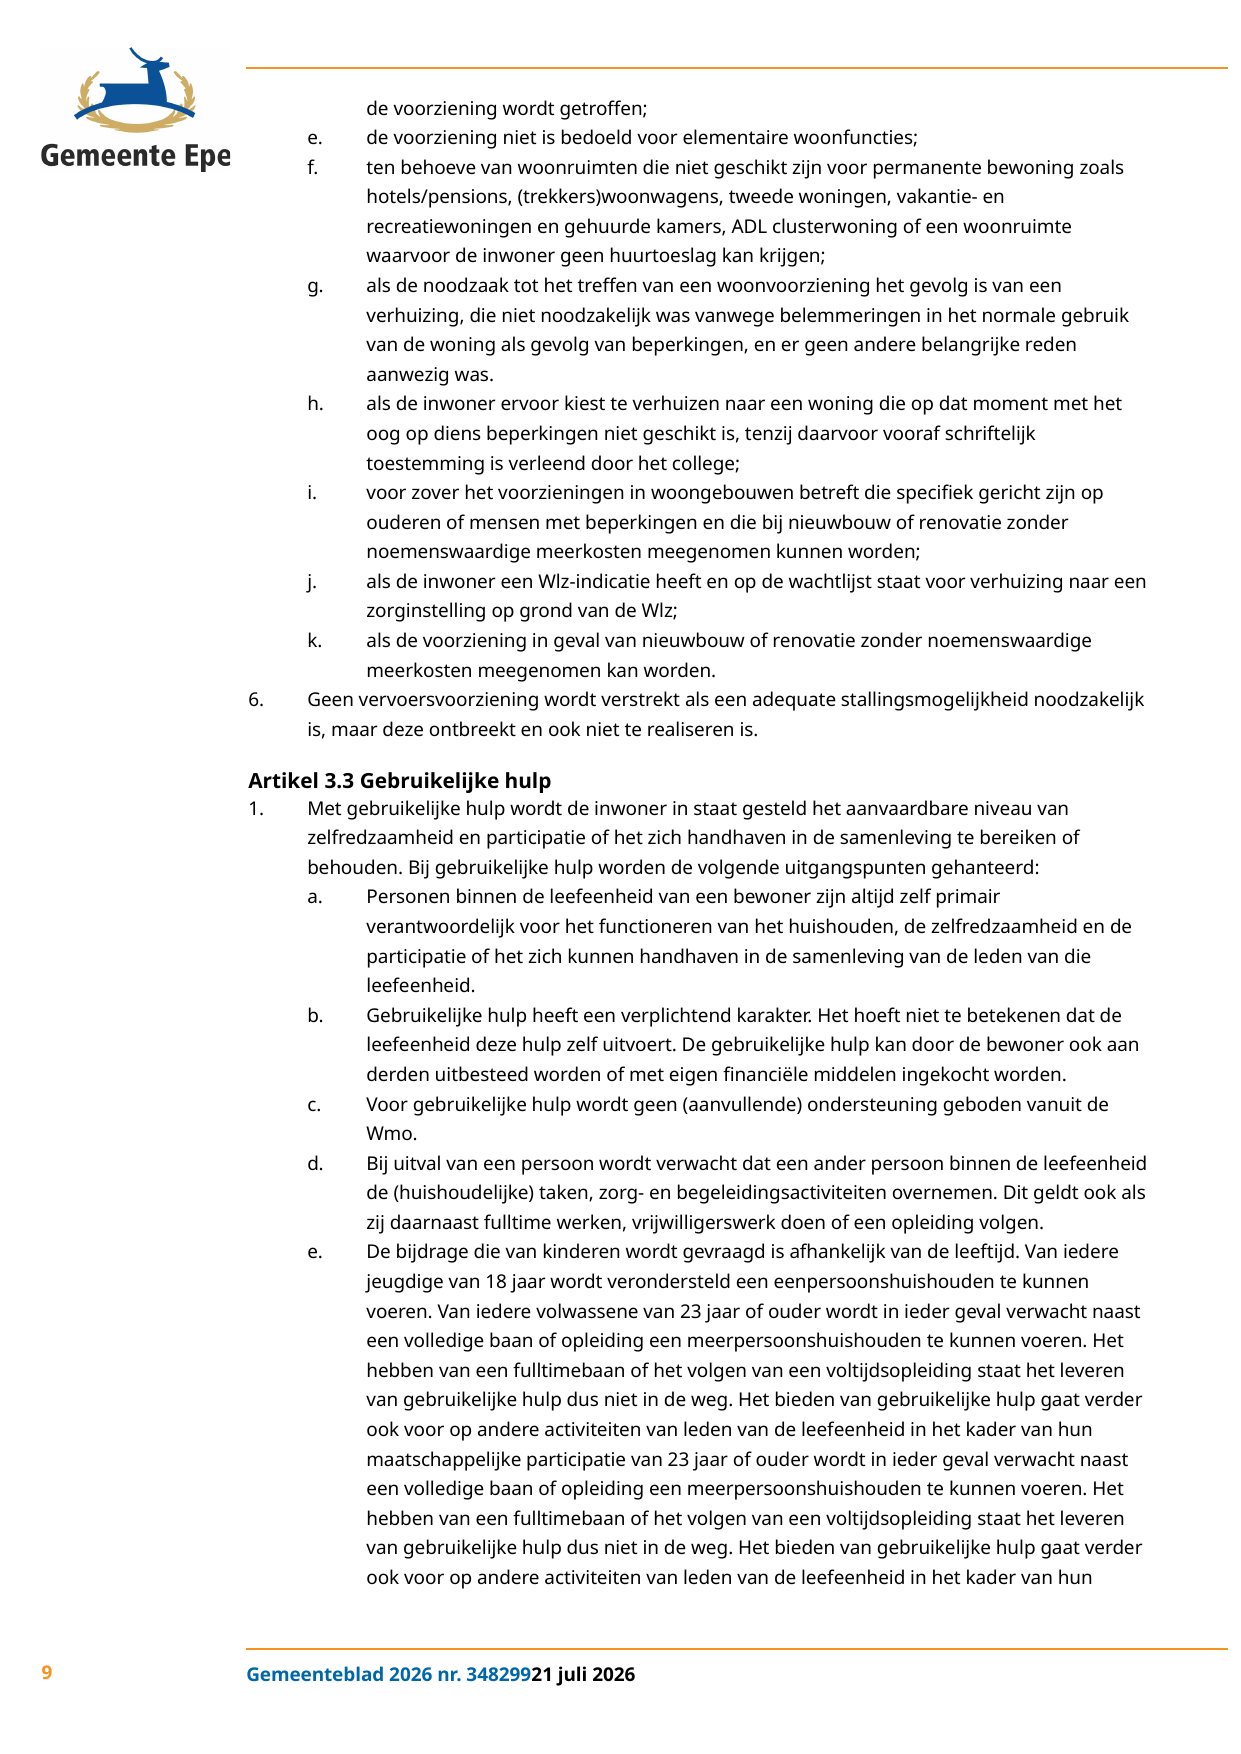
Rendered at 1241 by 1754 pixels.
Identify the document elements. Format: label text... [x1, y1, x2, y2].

list ten behoeve van woonruimten die niet geschikt zijn voor permanente bewoning zoals hotels/pensions, (trekkers)woonwagens, tweede woningen, vakantie- en recreatiewoningen en gehuurde kamers, ADL clusterwoning of een woonruimte waarvoor de inwoner geen huurtoeslag kan krijgen; [307, 154, 1152, 268]
picture [41, 47, 231, 172]
list als de noodzaak tot het treffen van een woonvoorziening het gevolg is van een verhuizing, die niet noodzakelijk was vanwege belemmeringen in het normale gebruik van de woning als gevolg van beperkingen, en er geen andere belangrijke reden aanwezig was. [307, 272, 1152, 387]
list Geen vervoersvoorziening wordt verstrekt als een adequate stallingsmogelijkheid noodzakelijk is, maar deze ontbreekt en ook niet te realiseren is. [248, 686, 1152, 742]
list als de voorziening in geval van nieuwbouw of renovatie zonder noemenswaardige meerkosten meegenomen kan worden. [307, 627, 1152, 683]
list Bij uitval van een persoon wordt verwacht dat een ander persoon binnen de leefeenheid de (huishoudelijke) taken, zorg- en begeleidingsactiviteiten overnemen. Dit geldt ook als zij daarnaast fulltime werken, vrijwilligerswerk doen of een opleiding volgen. [307, 1150, 1152, 1235]
list als de inwoner ervoor kiest te verhuizen naar een woning die op dat moment met het oog op diens beperkingen niet geschikt is, tenzij daarvoor vooraf schriftelijk toestemming is verleend door het college; [307, 391, 1152, 476]
list de voorziening niet is bedoeld voor elementaire woonfuncties; [307, 124, 1152, 150]
list Voor gebruikelijke hulp wordt geen (aanvullende) ondersteuning geboden vanuit de Wmo. [307, 1091, 1152, 1146]
list Gebruikelijke hulp heeft een verplichtend karakter. Het hoeft niet te betekenen dat de leefeenheid deze hulp zelf uitvoert. De gebruikelijke hulp kan door de bewoner ook aan derden uitbesteed worden of met eigen financiële middelen ingekocht worden. [307, 1002, 1152, 1087]
text Artikel 3.3 Gebruikelijke hulp [248, 766, 1152, 795]
list voor zover het voorzieningen in woongebouwen betreft die specifiek gericht zijn op ouderen of mensen met beperkingen en die bij nieuwbouw of renovatie zonder noemenswaardige meerkosten meegenomen kunnen worden; [307, 479, 1152, 564]
list Personen binnen de leefeenheid van een bewoner zijn altijd zelf primair verantwoordelijk voor het functioneren van het huishouden, de zelfredzaamheid en de participatie of het zich kunnen handhaven in de samenleving van de leden van die leefeenheid. [307, 884, 1152, 998]
list als de inwoner een Wlz-indicatie heeft en op de wachtlijst staat voor verhuizing naar een zorginstelling op grond van de Wlz; [307, 568, 1152, 623]
list de voorziening wordt getroffen; [307, 95, 1152, 121]
list De bijdrage die van kinderen wordt gevraagd is afhankelijk van de leeftijd. Van iedere jeugdige van 18 jaar wordt verondersteld een eenpersoonshuishouden te kunnen voeren. Van iedere volwassene van 23 jaar of ouder wordt in ieder geval verwacht naast een volledige baan of opleiding een meerpersoonshuishouden te kunnen voeren. Het hebben van een fulltimebaan of het volgen van een voltijdsopleiding staat het leveren van gebruikelijke hulp dus niet in de weg. Het bieden van gebruikelijke hulp gaat verder ook voor op andere activiteiten van leden van de leefeenheid in het kader van hun maatschappelijke participatie van 23 jaar of ouder wordt in ieder geval verwacht naast een volledige baan of opleiding een meerpersoonshuishouden te kunnen voeren. Het hebben van een fulltimebaan of het volgen van een voltijdsopleiding staat het leveren van gebruikelijke hulp dus niet in de weg. Het bieden van gebruikelijke hulp gaat verder ook voor op andere activiteiten van leden van de leefeenheid in het kader van hun [307, 1239, 1152, 1590]
list Met gebruikelijke hulp wordt de inwoner in staat gesteld het aanvaardbare niveau van zelfredzaamheid en participatie of het zich handhaven in de samenleving te bereiken of behouden. Bij gebruikelijke hulp worden de volgende uitgangspunten gehanteerd: [248, 795, 1152, 880]
